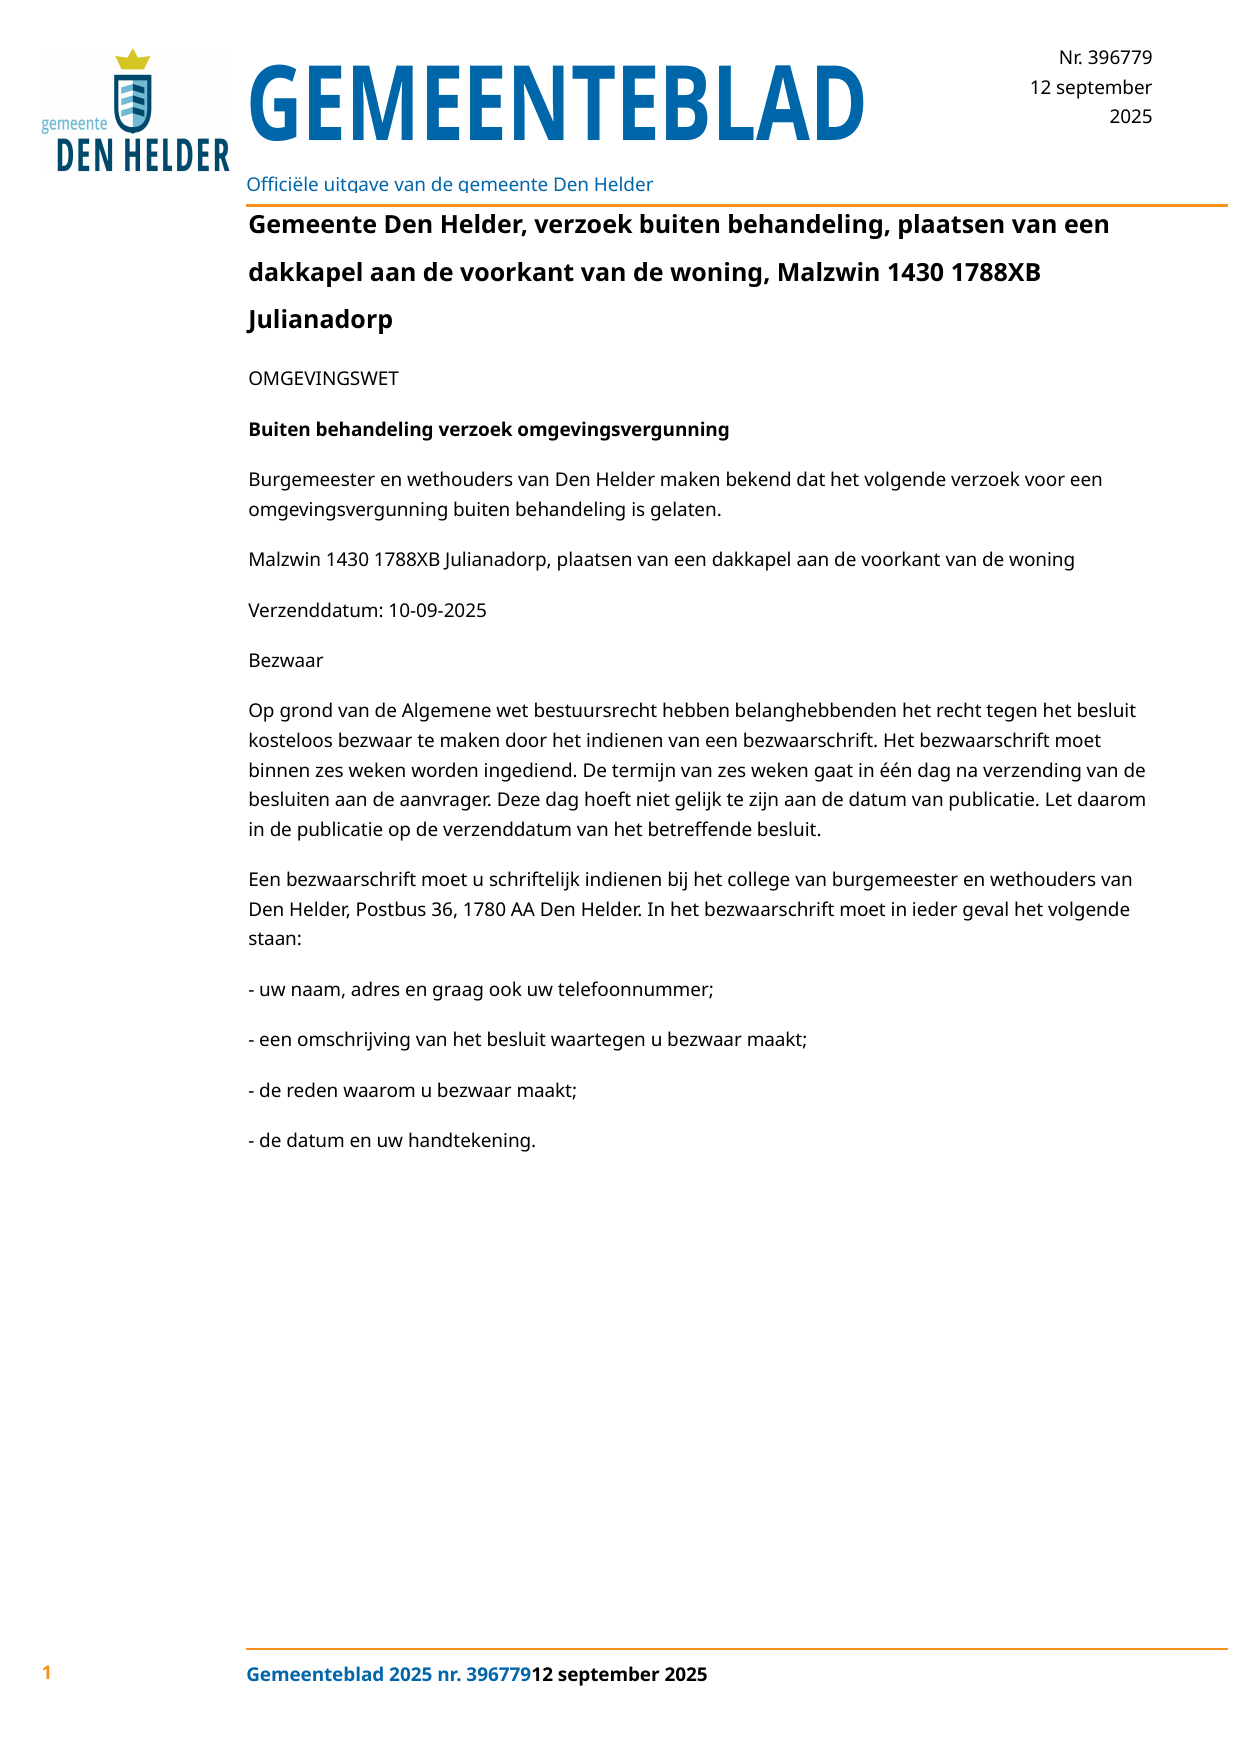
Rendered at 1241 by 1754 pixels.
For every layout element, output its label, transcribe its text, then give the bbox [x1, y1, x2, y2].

text Gemeente Den Helder, verzoek buiten behandeling, plaatsen van een dakkapel aan de voorkant van de woning, Malzwin 1430 1788XB Julianadorp [248, 207, 1152, 336]
text Verzenddatum: 10-09-2025 [248, 597, 1152, 622]
text - een omschrijving van het besluit waartegen u bezwaar maakt; [248, 1026, 1152, 1052]
text Bezwaar [248, 647, 1152, 673]
text Burgemeester en wethouders van Den Helder maken bekend dat het volgende verzoek voor een omgevingsvergunning buiten behandeling is gelaten. [248, 466, 1152, 522]
picture [130, 157, 135, 172]
text Een bezwaarschrift moet u schriftelijk indienen bij het college van burgemeester en wethouders van Den Helder, Postbus 36, 1780 AA Den Helder. In het bezwaarschrift moet in ieder geval het volgende staan: [248, 866, 1152, 951]
text Buiten behandeling verzoek omgevingsvergunning [248, 416, 1152, 442]
text - uw naam, adres en graag ook uw telefoonnummer; [248, 976, 1152, 1002]
picture [63, 144, 68, 165]
text - de datum en uw handtekening. [248, 1127, 1152, 1153]
text Op grond van de Algemene wet bestuursrecht hebben belanghebbenden het recht tegen het besluit kosteloos bezwaar te maken door het indienen van een bezwaarschrift. Het bezwaarschrift moet binnen zes weken worden ingediend. De termijn van zes weken gaat in één dag na verzending van de besluiten aan de aanvrager. Deze dag hoeft niet gelijk te zijn aan de datum van publicatie. Let daarom in de publicatie op de verzenddatum van het betreffende besluit. [248, 698, 1152, 842]
text OMGEVINGSWET [248, 366, 1152, 391]
picture [220, 160, 224, 172]
text - de reden waarom u bezwaar maakt; [248, 1077, 1152, 1102]
text Malzwin 1430 1788XB Julianadorp, plaatsen van een dakkapel aan de voorkant van de woning [248, 546, 1152, 572]
picture [182, 144, 187, 165]
picture [100, 154, 106, 172]
picture [41, 47, 231, 172]
